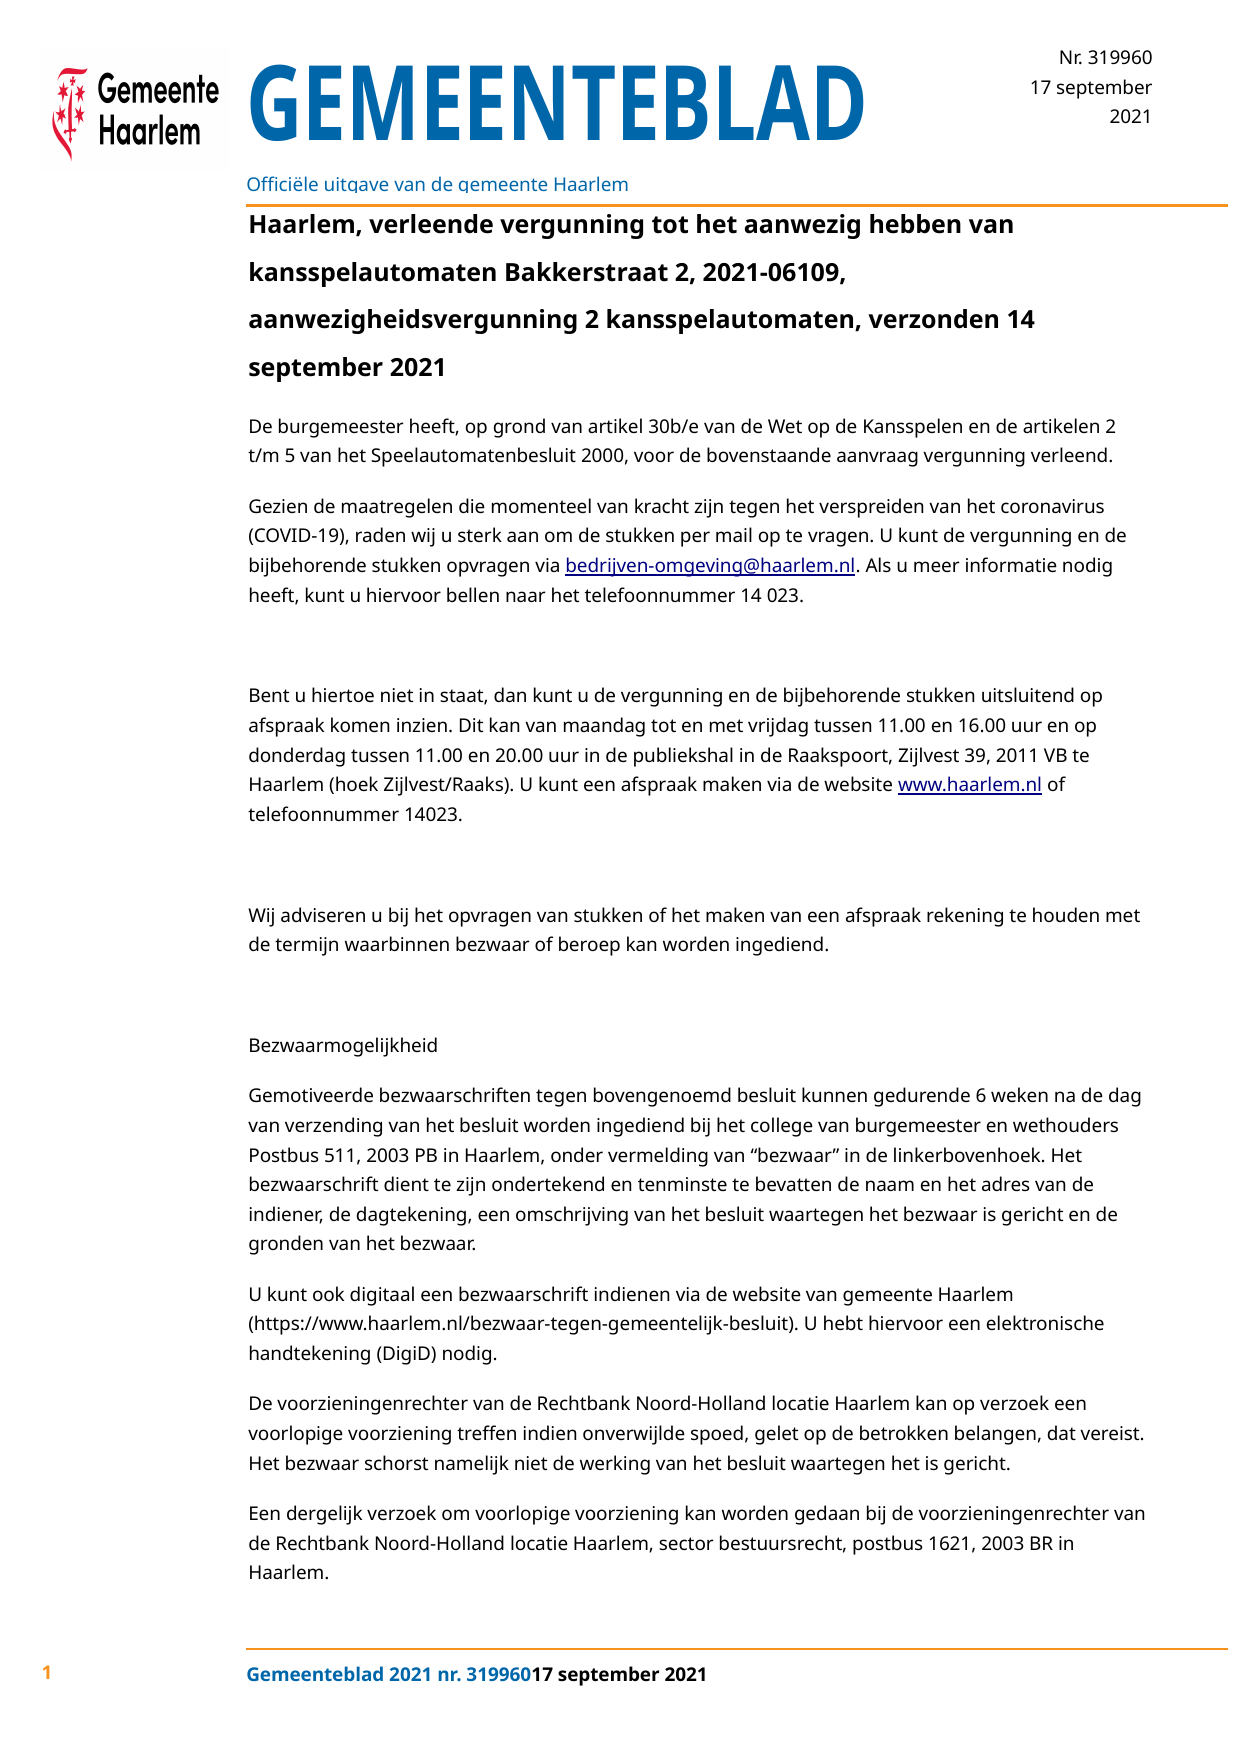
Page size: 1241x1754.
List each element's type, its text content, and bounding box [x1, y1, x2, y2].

text De burgemeester heeft, op grond van artikel 30b/e van de Wet op de Kansspelen en de artikelen 2 t/m 5 van het Speelautomatenbesluit 2000, voor de bovenstaande aanvraag vergunning verleend. [248, 413, 1152, 468]
text Bezwaarmogelijkheid [248, 1032, 1152, 1058]
text Haarlem, verleende vergunning tot het aanwezig hebben van kansspelautomaten Bakkerstraat 2, 2021-06109, aanwezigheidsvergunning 2 kansspelautomaten, verzonden 14 september 2021 [248, 207, 1152, 384]
text U kunt ook digitaal een bezwaarschrift indienen via de website van gemeente Haarlem (https://www.haarlem.nl/bezwaar-tegen-gemeentelijk-besluit). U hebt hiervoor een elektronische handtekening (DigiD) nodig. [248, 1281, 1152, 1366]
picture [41, 47, 231, 172]
text Een dergelijk verzoek om voorlopige voorziening kan worden gedaan bij de voorzieningenrechter van de Rechtbank Noord-Holland locatie Haarlem, sector bestuursrecht, postbus 1621, 2003 BR in Haarlem. [248, 1500, 1152, 1585]
text Gezien de maatregelen die momenteel van kracht zijn tegen het verspreiden van het coronavirus (COVID-19), raden wij u sterk aan om de stukken per mail op te vragen. U kunt de vergunning en de bijbehorende stukken opvragen via bedrijven-omgeving@haarlem.nl. Als u meer informatie nodig heeft, kunt u hiervoor bellen naar het telefoonnummer 14 023. [248, 493, 1152, 608]
text De voorzieningenrechter van de Rechtbank Noord-Holland locatie Haarlem kan op verzoek een voorlopige voorziening treffen indien onverwijlde spoed, gelet op de betrokken belangen, dat vereist. Het bezwaar schorst namelijk niet de werking van het besluit waartegen het is gericht. [248, 1391, 1152, 1476]
text Gemotiveerde bezwaarschriften tegen bovengenoemd besluit kunnen gedurende 6 weken na de dag van verzending van het besluit worden ingediend bij het college van burgemeester en wethouders Postbus 511, 2003 PB in Haarlem, onder vermelding van “bezwaar” in de linkerbovenhoek. Het bezwaarschrift dient te zijn ondertekend en tenminste te bevatten de naam en het adres van de indiener, de dagtekening, een omschrijving van het besluit waartegen het bezwaar is gericht en de gronden van het bezwaar. [248, 1083, 1152, 1256]
text Bent u hiertoe niet in staat, dan kunt u de vergunning en de bijbehorende stukken uitsluitend op afspraak komen inzien. Dit kan van maandag tot en met vrijdag tussen 11.00 en 16.00 uur en op donderdag tussen 11.00 en 20.00 uur in de publiekshal in de Raakspoort, Zijlvest 39, 2011 VB te Haarlem (hoek Zijlvest/Raaks). U kunt een afspraak maken via de website www.haarlem.nl of telefoonnummer 14023. [248, 683, 1152, 827]
text Wij adviseren u bij het opvragen van stukken of het maken van een afspraak rekening te houden met de termijn waarbinnen bezwaar of beroep kan worden ingediend. [248, 902, 1152, 957]
